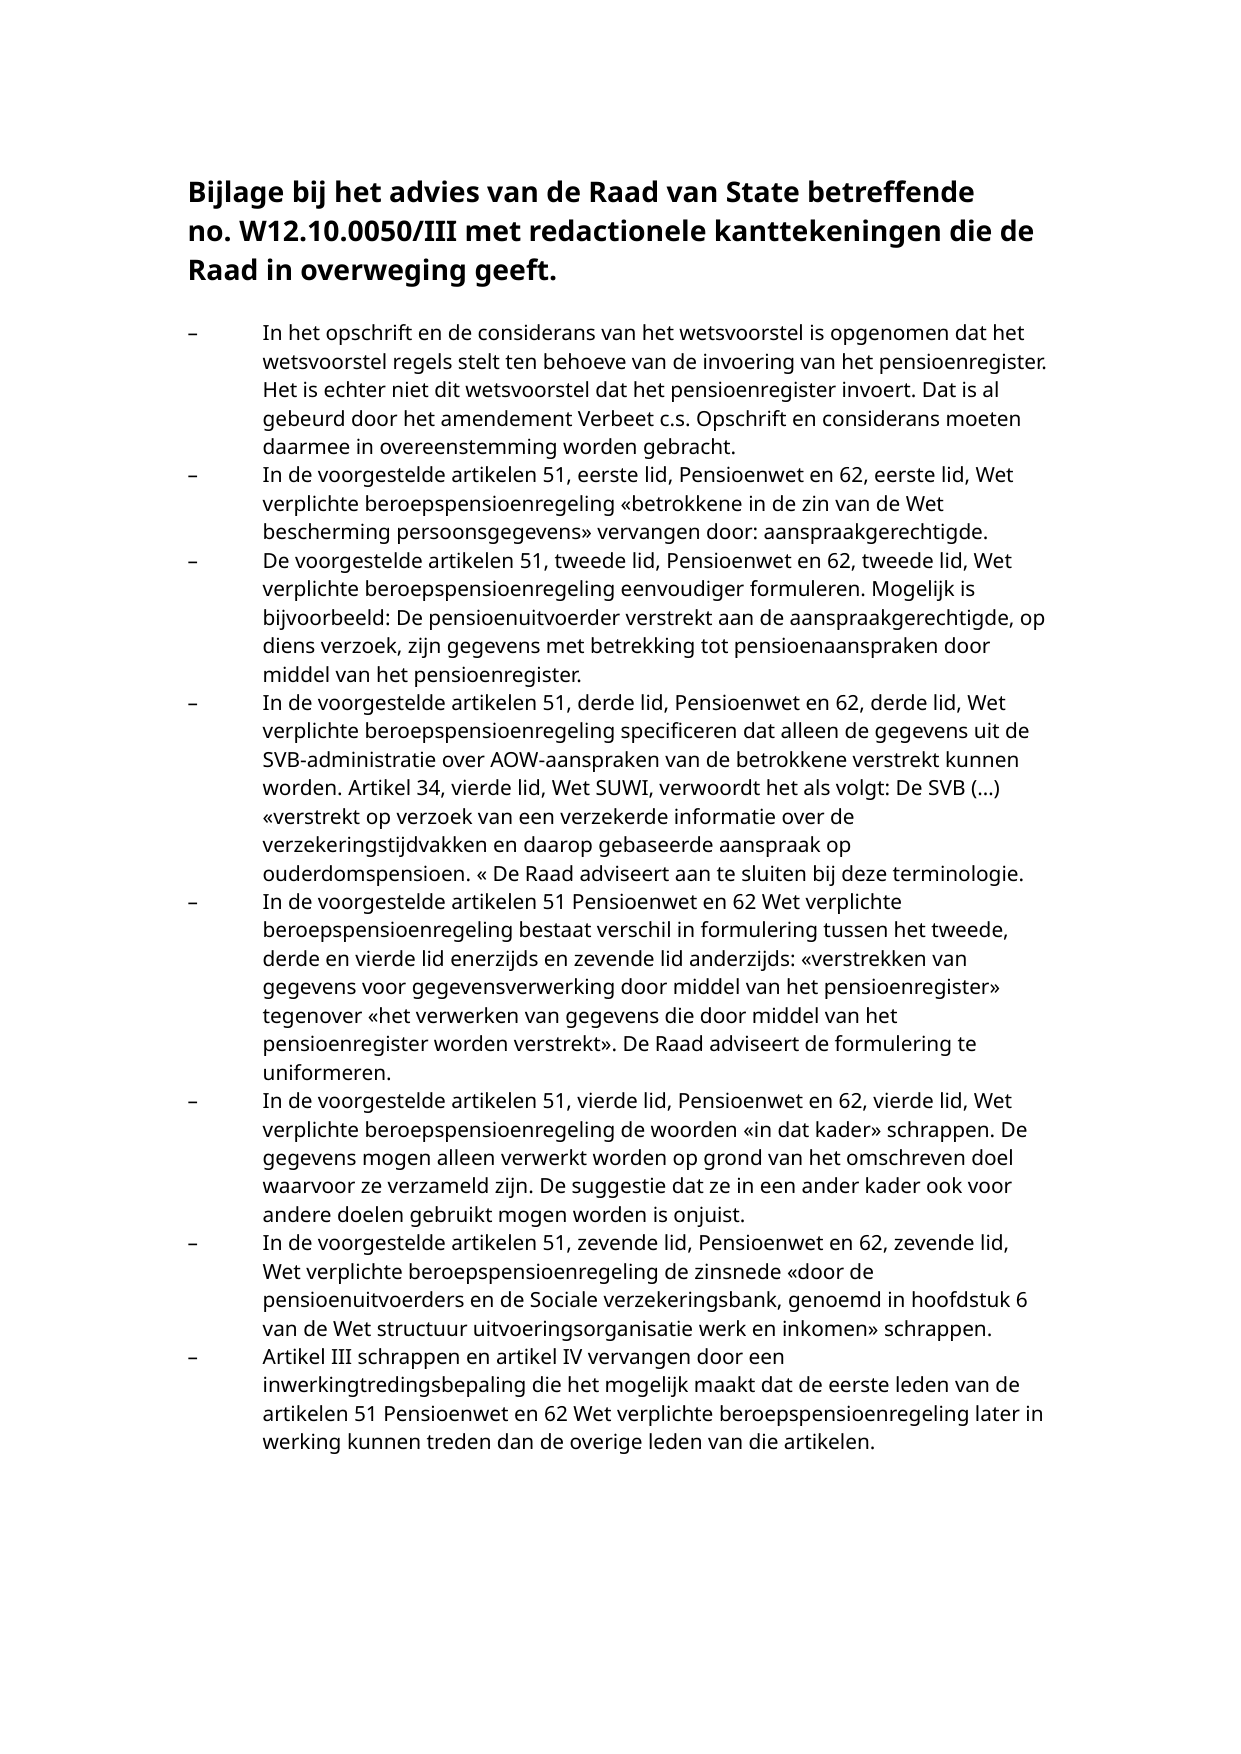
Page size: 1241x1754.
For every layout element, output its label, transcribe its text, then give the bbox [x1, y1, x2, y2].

list In de voorgestelde artikelen 51, derde lid, Pensioenwet en 62, derde lid, Wet verplichte beroepspensioenregeling specificeren dat alleen de gegevens uit de SVB-administratie over AOW-aanspraken van de betrokkene verstrekt kunnen worden. Artikel 34, vierde lid, Wet SUWI, verwoordt het als volgt: De SVB (…) «verstrekt op verzoek van een verzekerde informatie over de verzekeringstijdvakken en daarop gebaseerde aanspraak op ouderdomspensioen. « De Raad adviseert aan te sluiten bij deze terminologie. [187, 688, 1053, 887]
list In de voorgestelde artikelen 51, vierde lid, Pensioenwet en 62, vierde lid, Wet verplichte beroepspensioenregeling de woorden «in dat kader» schrappen. De gegevens mogen alleen verwerkt worden op grond van het omschreven doel waarvoor ze verzameld zijn. De suggestie dat ze in een ander kader ook voor andere doelen gebruikt mogen worden is onjuist. [187, 1086, 1053, 1228]
list In de voorgestelde artikelen 51, eerste lid, Pensioenwet en 62, eerste lid, Wet verplichte beroepspensioenregeling «betrokkene in de zin van de Wet bescherming persoonsgegevens» vervangen door: aanspraakgerechtigde. [187, 461, 1053, 546]
list In de voorgestelde artikelen 51 Pensioenwet en 62 Wet verplichte beroepspensioenregeling bestaat verschil in formulering tussen het tweede, derde en vierde lid enerzijds en zevende lid anderzijds: «verstrekken van gegevens voor gegevensverwerking door middel van het pensioenregister» tegenover «het verwerken van gegevens die door middel van het pensioenregister worden verstrekt». De Raad adviseert de formulering te uniformeren. [187, 887, 1053, 1086]
list De voorgestelde artikelen 51, tweede lid, Pensioenwet en 62, tweede lid, Wet verplichte beroepspensioenregeling eenvoudiger formuleren. Mogelijk is bijvoorbeeld: De pensioenuitvoerder verstrekt aan de aanspraakgerechtigde, op diens verzoek, zijn gegevens met betrekking tot pensioenaanspraken door middel van het pensioenregister. [187, 546, 1053, 688]
list In de voorgestelde artikelen 51, zevende lid, Pensioenwet en 62, zevende lid, Wet verplichte beroepspensioenregeling de zinsnede «door de pensioenuitvoerders en de Sociale verzekeringsbank, genoemd in hoofdstuk 6 van de Wet structuur uitvoeringsorganisatie werk en inkomen» schrappen. [187, 1228, 1053, 1342]
list In het opschrift en de considerans van het wetsvoorstel is opgenomen dat het wetsvoorstel regels stelt ten behoeve van de invoering van het pensioenregister. Het is echter niet dit wetsvoorstel dat het pensioenregister invoert. Dat is al gebeurd door het amendement Verbeet c.s. Opschrift en considerans moeten daarmee in overeenstemming worden gebracht. [187, 318, 1053, 461]
subtitle Bijlage bij het advies van de Raad van State betreffende no. W12.10.0050/III met redactionele kanttekeningen die de Raad in overweging geeft. [187, 172, 1053, 288]
list Artikel III schrappen en artikel IV vervangen door een inwerkingtredingsbepaling die het mogelijk maakt dat de eerste leden van de artikelen 51 Pensioenwet en 62 Wet verplichte beroepspensioenregeling later in werking kunnen treden dan de overige leden van die artikelen. [187, 1342, 1053, 1456]
